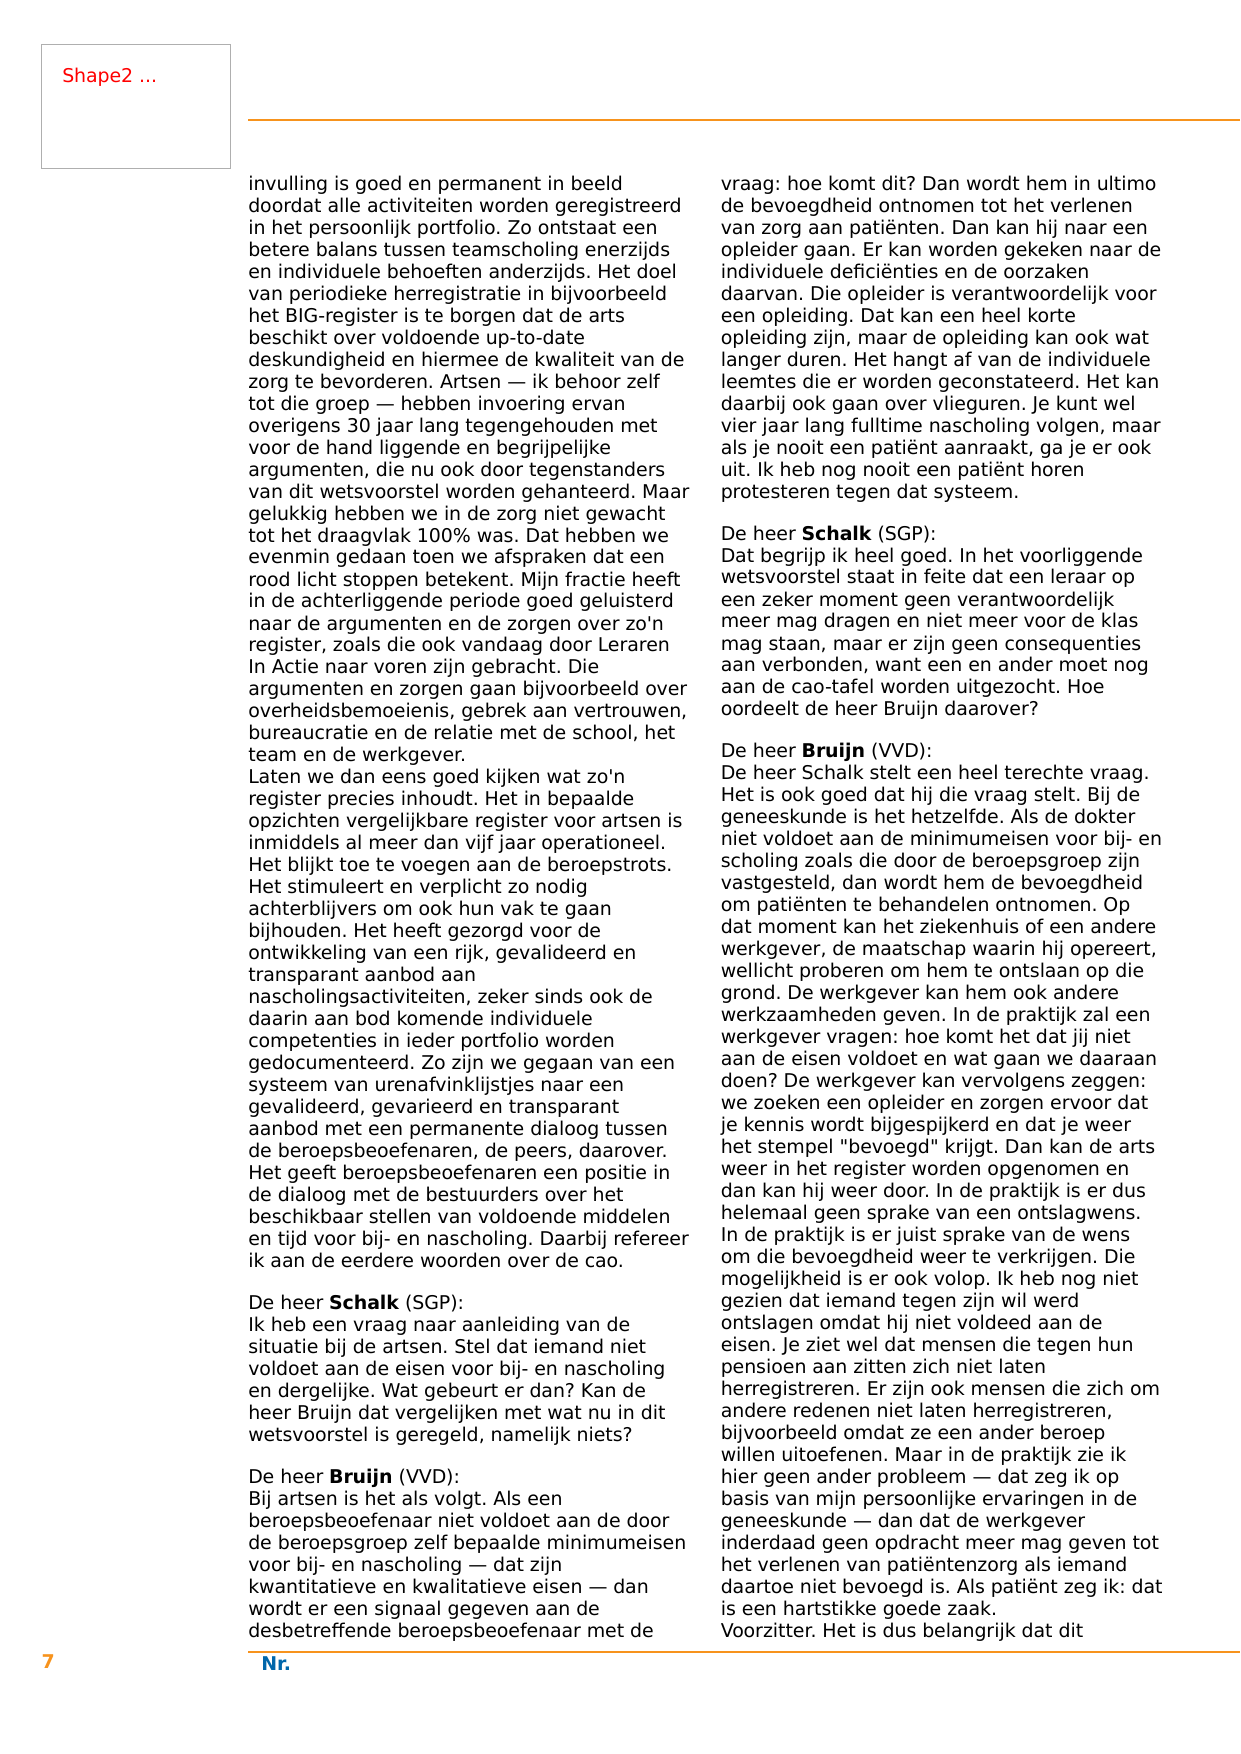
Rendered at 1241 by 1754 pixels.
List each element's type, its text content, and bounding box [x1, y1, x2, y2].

text vraag: hoe komt dit? Dan wordt hem in ultimo de bevoegdheid ontnomen tot het verlenen van zorg aan patiënten. Dan kan hij naar een opleider gaan. Er kan worden gekeken naar de individuele deficiënties en de oorzaken daarvan. Die opleider is verantwoordelijk voor een opleiding. Dat kan een heel korte opleiding zijn, maar de opleiding kan ook wat langer duren. Het hangt af van de individuele leemtes die er worden geconstateerd. Het kan daarbij ook gaan over vlieguren. Je kunt wel vier jaar lang fulltime nascholing volgen, maar als je nooit een patiënt aanraakt, ga je er ook uit. Ik heb nog nooit een patiënt horen protesteren tegen dat systeem. [721, 173, 1163, 502]
text invulling is goed en permanent in beeld doordat alle activiteiten worden geregistreerd in het persoonlijk portfolio. Zo ontstaat een betere balans tussen teamscholing enerzijds en individuele behoeften anderzijds. Het doel van periodieke herregistratie in bijvoorbeeld het BIG-register is te borgen dat de arts beschikt over voldoende up-to-date deskundigheid en hiermee de kwaliteit van de zorg te bevorderen. Artsen — ik behoor zelf tot die groep — hebben invoering ervan overigens 30 jaar lang tegengehouden met voor de hand liggende en begrijpelijke argumenten, die nu ook door tegenstanders van dit wetsvoorstel worden gehanteerd. Maar gelukkig hebben we in de zorg niet gewacht tot het draagvlak 100% was. Dat hebben we evenmin gedaan toen we afspraken dat een rood licht stoppen betekent. Mijn fractie heeft in de achterliggende periode goed geluisterd naar de argumenten en de zorgen over zo'n register, zoals die ook vandaag door Leraren In Actie naar voren zijn gebracht. Die argumenten en zorgen gaan bijvoorbeeld over overheidsbemoeienis, gebrek aan vertrouwen, bureaucratie en de relatie met de school, het team en de werkgever. [248, 173, 691, 766]
text Voorzitter. Het is dus belangrijk dat dit [721, 1619, 1163, 1641]
text Ik heb een vraag naar aanleiding van de situatie bij de artsen. Stel dat iemand niet voldoet aan de eisen voor bij- en nascholing en dergelijke. Wat gebeurt er dan? Kan de heer Bruijn dat vergelijken met wat nu in dit wetsvoorstel is geregeld, namelijk niets? [248, 1314, 691, 1446]
text De heer Schalk (SGP): [248, 1292, 691, 1314]
text De heer Schalk stelt een heel terechte vraag. Het is ook goed dat hij die vraag stelt. Bij de geneeskunde is het hetzelfde. Als de dokter niet voldoet aan de minimumeisen voor bij- en scholing zoals die door de beroepsgroep zijn vastgesteld, dan wordt hem de bevoegdheid om patiënten te behandelen ontnomen. Op dat moment kan het ziekenhuis of een andere werkgever, de maatschap waarin hij opereert, wellicht proberen om hem te ontslaan op die grond. De werkgever kan hem ook andere werkzaamheden geven. In de praktijk zal een werkgever vragen: hoe komt het dat jij niet aan de eisen voldoet en wat gaan we daaraan doen? De werkgever kan vervolgens zeggen: we zoeken een opleider en zorgen ervoor dat je kennis wordt bijgespijkerd en dat je weer het stempel "bevoegd" krijgt. Dan kan de arts weer in het register worden opgenomen en dan kan hij weer door. In de praktijk is er dus helemaal geen sprake van een ontslagwens. In de praktijk is er juist sprake van de wens om die bevoegdheid weer te verkrijgen. Die mogelijkheid is er ook volop. Ik heb nog niet gezien dat iemand tegen zijn wil werd ontslagen omdat hij niet voldeed aan de eisen. Je ziet wel dat mensen die tegen hun pensioen aan zitten zich niet laten herregistreren. Er zijn ook mensen die zich om andere redenen niet laten herregistreren, bijvoorbeeld omdat ze een ander beroep willen uitoefenen. Maar in de praktijk zie ik hier geen ander probleem — dat zeg ik op basis van mijn persoonlijke ervaringen in de geneeskunde — dan dat de werkgever inderdaad geen opdracht meer mag geven tot het verlenen van patiëntenzorg als iemand daartoe niet bevoegd is. Als patiënt zeg ik: dat is een hartstikke goede zaak. [721, 762, 1163, 1619]
text De heer Bruijn (VVD): [248, 1466, 691, 1488]
text Dat begrijp ik heel goed. In het voorliggende wetsvoorstel staat in feite dat een leraar op een zeker moment geen verantwoordelijk meer mag dragen en niet meer voor de klas mag staan, maar er zijn geen consequenties aan verbonden, want een en ander moet nog aan de cao-tafel worden uitgezocht. Hoe oordeelt de heer Bruijn daarover? [721, 544, 1163, 720]
text Laten we dan eens goed kijken wat zo'n register precies inhoudt. Het in bepaalde opzichten vergelijkbare register voor artsen is inmiddels al meer dan vijf jaar operationeel. Het blijkt toe te voegen aan de beroepstrots. Het stimuleert en verplicht zo nodig achterblijvers om ook hun vak te gaan bijhouden. Het heeft gezorgd voor de ontwikkeling van een rijk, gevalideerd en transparant aanbod aan nascholingsactiviteiten, zeker sinds ook de daarin aan bod komende individuele competenties in ieder portfolio worden gedocumenteerd. Zo zijn we gegaan van een systeem van urenafvinklijstjes naar een gevalideerd, gevarieerd en transparant aanbod met een permanente dialoog tussen de beroepsbeoefenaren, de peers, daarover. Het geeft beroepsbeoefenaren een positie in de dialoog met de bestuurders over het beschikbaar stellen van voldoende middelen en tijd voor bij- en nascholing. Daarbij refereer ik aan de eerdere woorden over de cao. [248, 766, 691, 1272]
text De heer Schalk (SGP): [721, 522, 1163, 544]
text De heer Bruijn (VVD): [721, 740, 1163, 762]
text Bij artsen is het als volgt. Als een beroepsbeoefenaar niet voldoet aan de door de beroepsgroep zelf bepaalde minimumeisen voor bij- en nascholing — dat zijn kwantitatieve en kwalitatieve eisen — dan wordt er een signaal gegeven aan de desbetreffende beroepsbeoefenaar met de [248, 1488, 691, 1641]
